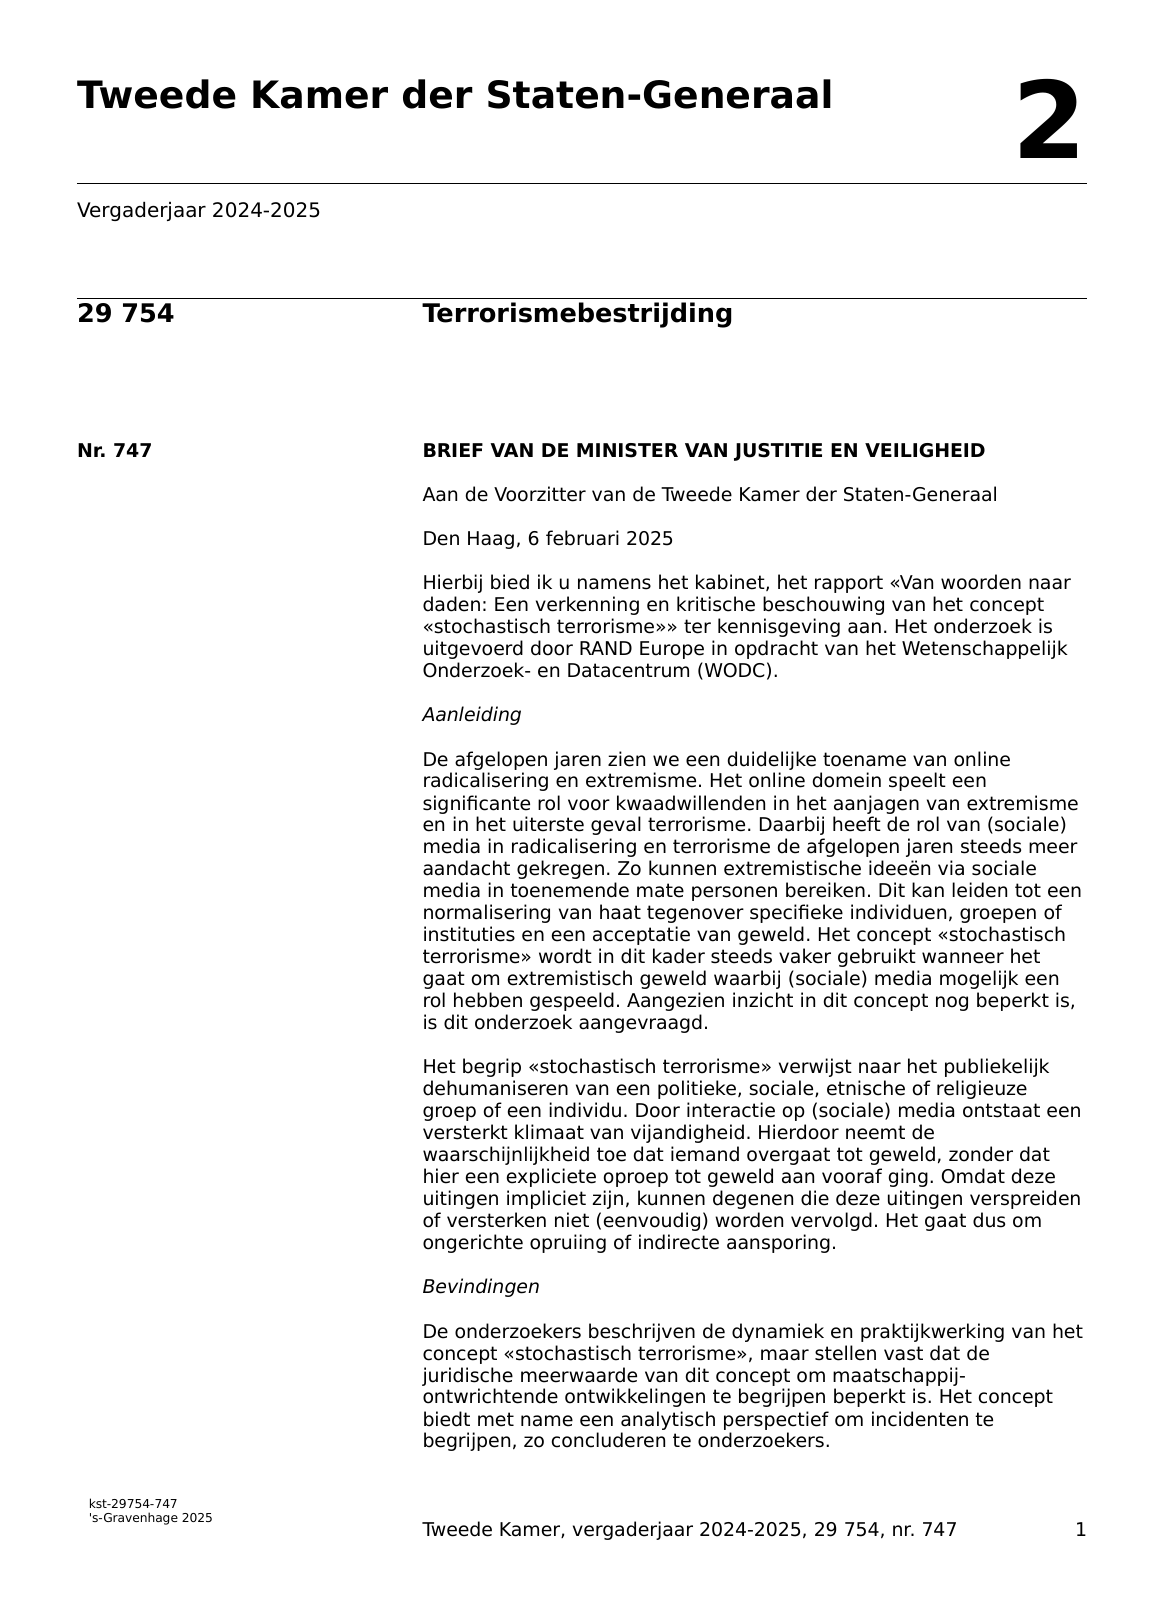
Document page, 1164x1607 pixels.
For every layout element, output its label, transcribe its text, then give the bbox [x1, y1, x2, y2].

text kst-29754-747 [88, 1497, 323, 1511]
subtitle Aanleiding [422, 704, 1087, 726]
table_header Tweede Kamer der Staten-Generaal [77, 59, 886, 183]
text Hierbij bied ik u namens het kabinet, het rapport «Van woorden naar daden: Een verkenning en kritische beschouwing van het concept «stochastisch terrorisme»» ter kennisgeving aan. Het onderzoek is uitgevoerd door RAND Europe in opdracht van het Wetenschappelijk Onderzoek- en Datacentrum (WODC). [422, 572, 1087, 682]
table_cell Vergaderjaar 2024-2025 [77, 184, 1087, 298]
subtitle 29 754 Terrorismebestrijding [77, 299, 1087, 329]
text De onderzoekers beschrijven de dynamiek en praktijkwerking van het concept «stochastisch terrorisme», maar stellen vast dat de juridische meerwaarde van dit concept om maatschappij-ontwrichtende ontwikkelingen te begrijpen beperkt is. Het concept biedt met name een analytisch perspectief om incidenten te begrijpen, zo concluderen te onderzoekers. [422, 1321, 1087, 1452]
text Aan de Voorzitter van de Tweede Kamer der Staten-Generaal [422, 484, 1087, 506]
text Den Haag, 6 februari 2025 [422, 528, 1087, 550]
subtitle Bevindingen [422, 1276, 1087, 1298]
text Het begrip «stochastisch terrorisme» verwijst naar het publiekelijk dehumaniseren van een politieke, sociale, etnische of religieuze groep of een individu. Door interactie op (sociale) media ontstaat een versterkt klimaat van vijandigheid. Hierdoor neemt de waarschijnlijkheid toe dat iemand overgaat tot geweld, zonder dat hier een expliciete oproep tot geweld aan vooraf ging. Omdat deze uitingen impliciet zijn, kunnen degenen die deze uitingen verspreiden of versterken niet (eenvoudig) worden vervolgd. Het gaat dus om ongerichte opruiing of indirecte aansporing. [422, 1056, 1087, 1254]
subtitle Nr. 747 BRIEF VAN DE MINISTER VAN JUSTITIE EN VEILIGHEID [77, 440, 1087, 462]
text De afgelopen jaren zien we een duidelijke toename van online radicalisering en extremisme. Het online domein speelt een significante rol voor kwaadwillenden in het aanjagen van extremisme en in het uiterste geval terrorisme. Daarbij heeft de rol van (sociale) media in radicalisering en terrorisme de afgelopen jaren steeds meer aandacht gekregen. Zo kunnen extremistische ideeën via sociale media in toenemende mate personen bereiken. Dit kan leiden tot een normalisering van haat tegenover specifieke individuen, groepen of instituties en een acceptatie van geweld. Het concept «stochastisch terrorisme» wordt in dit kader steeds vaker gebruikt wanneer het gaat om extremistisch geweld waarbij (sociale) media mogelijk een rol hebben gespeeld. Aangezien inzicht in dit concept nog beperkt is, is dit onderzoek aangevraagd. [422, 748, 1087, 1034]
table_header 2 [886, 59, 1087, 183]
text 's-Gravenhage 2025 [88, 1511, 323, 1525]
